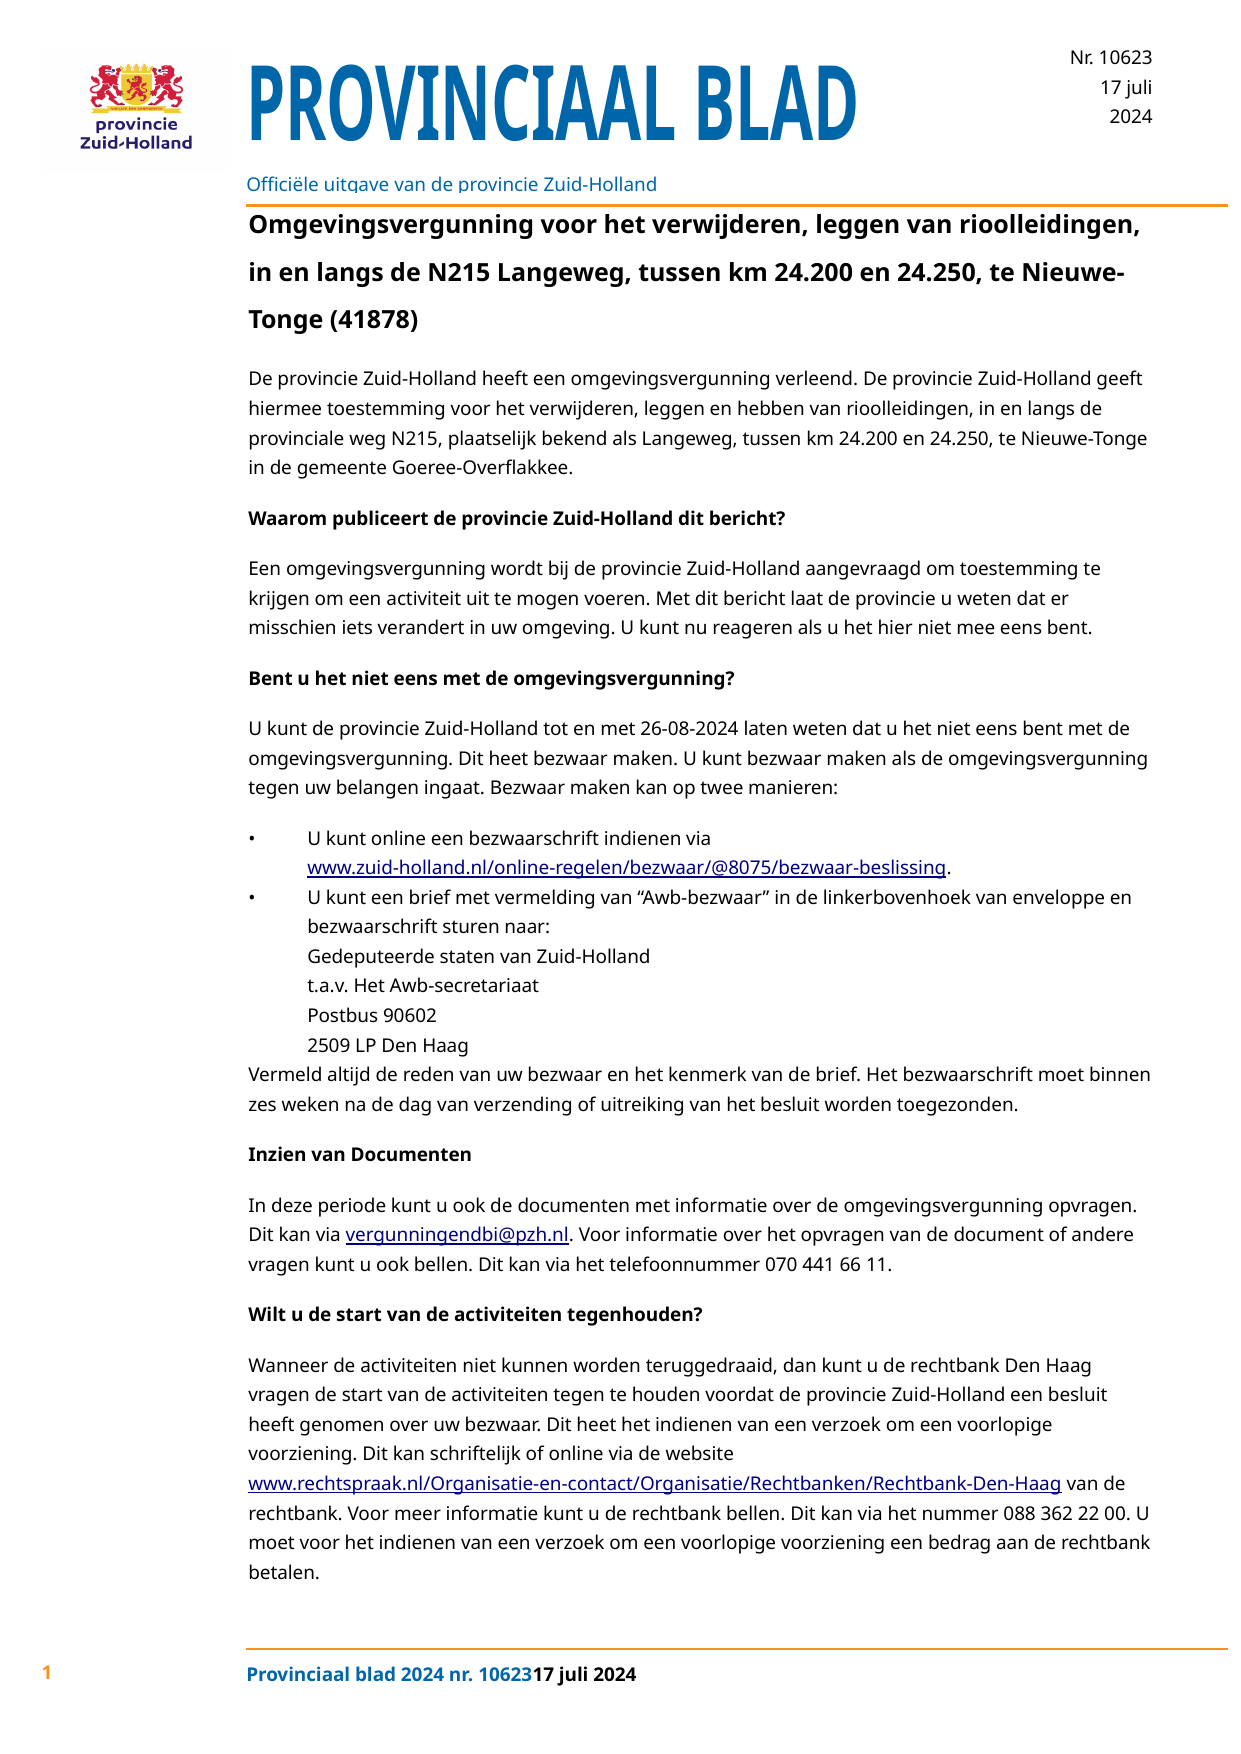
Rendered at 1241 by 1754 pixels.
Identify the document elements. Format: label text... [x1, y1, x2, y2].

text Bent u het niet eens met de omgevingsvergunning? [248, 665, 1152, 690]
text Vermeld altijd de reden van uw bezwaar en het kenmerk van de brief. Het bezwaarschrift moet binnen zes weken na de dag van verzending of uitreiking van het besluit worden toegezonden. [248, 1061, 1152, 1117]
text In deze periode kunt u ook de documenten met informatie over de omgevingsvergunning opvragen. Dit kan via vergunningendbi@pzh.nl. Voor informatie over het opvragen van de document of andere vragen kunt u ook bellen. Dit kan via het telefoonnummer 070 441 66 11. [248, 1192, 1152, 1277]
text Wanneer de activiteiten niet kunnen worden teruggedraaid, dan kunt u de rechtbank Den Haag vragen de start van de activiteiten tegen te houden voordat de provincie Zuid-Holland een besluit heeft genomen over uw bezwaar. Dit heet het indienen van een verzoek om een voorlopige voorziening. Dit kan schriftelijk of online via de website www.rechtspraak.nl/Organisatie-en-contact/Organisatie/Rechtbanken/Rechtbank-Den-Haag van de rechtbank. Voor meer informatie kunt u de rechtbank bellen. Dit kan via het nummer 088 362 22 00. U moet voor het indienen van een verzoek om een voorlopige voorziening een bedrag aan de rechtbank betalen. [248, 1352, 1152, 1584]
text U kunt de provincie Zuid-Holland tot en met 26-08-2024 laten weten dat u het niet eens bent met de omgevingsvergunning. Dit heet bezwaar maken. U kunt bezwaar maken als de omgevingsvergunning tegen uw belangen ingaat. Bezwaar maken kan op twee manieren: [248, 715, 1152, 800]
list U kunt een brief met vermelding van “Awb-bezwaar” in de linkerbovenhoek van enveloppe en bezwaarschrift sturen naar: [248, 884, 1152, 939]
text Omgevingsvergunning voor het verwijderen, leggen van rioolleidingen, in en langs de N215 Langeweg, tussen km 24.200 en 24.250, te Nieuwe-Tonge (41878) [248, 207, 1152, 336]
list Postbus 90602 [248, 1002, 1152, 1028]
text Een omgevingsvergunning wordt bij de provincie Zuid-Holland aangevraagd om toestemming te krijgen om een activiteit uit te mogen voeren. Met dit bericht laat de provincie u weten dat er misschien iets verandert in uw omgeving. U kunt nu reageren als u het hier niet mee eens bent. [248, 555, 1152, 640]
list Gedeputeerde staten van Zuid-Holland [248, 943, 1152, 969]
text Waarom publiceert de provincie Zuid-Holland dit bericht? [248, 505, 1152, 530]
text Wilt u de start van de activiteiten tegenhouden? [248, 1301, 1152, 1327]
text De provincie Zuid-Holland heeft een omgevingsvergunning verleend. De provincie Zuid-Holland geeft hiermee toestemming voor het verwijderen, leggen en hebben van rioolleidingen, in en langs de provinciale weg N215, plaatselijk bekend als Langeweg, tussen km 24.200 en 24.250, te Nieuwe-Tonge in de gemeente Goeree-Overflakkee. [248, 366, 1152, 480]
text Inzien van Documenten [248, 1141, 1152, 1167]
list t.a.v. Het Awb-secretariaat [248, 973, 1152, 998]
list 2509 LP Den Haag [248, 1032, 1152, 1057]
picture [41, 47, 231, 172]
list U kunt online een bezwaarschrift indienen via www.zuid-holland.nl/online-regelen/bezwaar/@8075/bezwaar-beslissing. [248, 825, 1152, 880]
